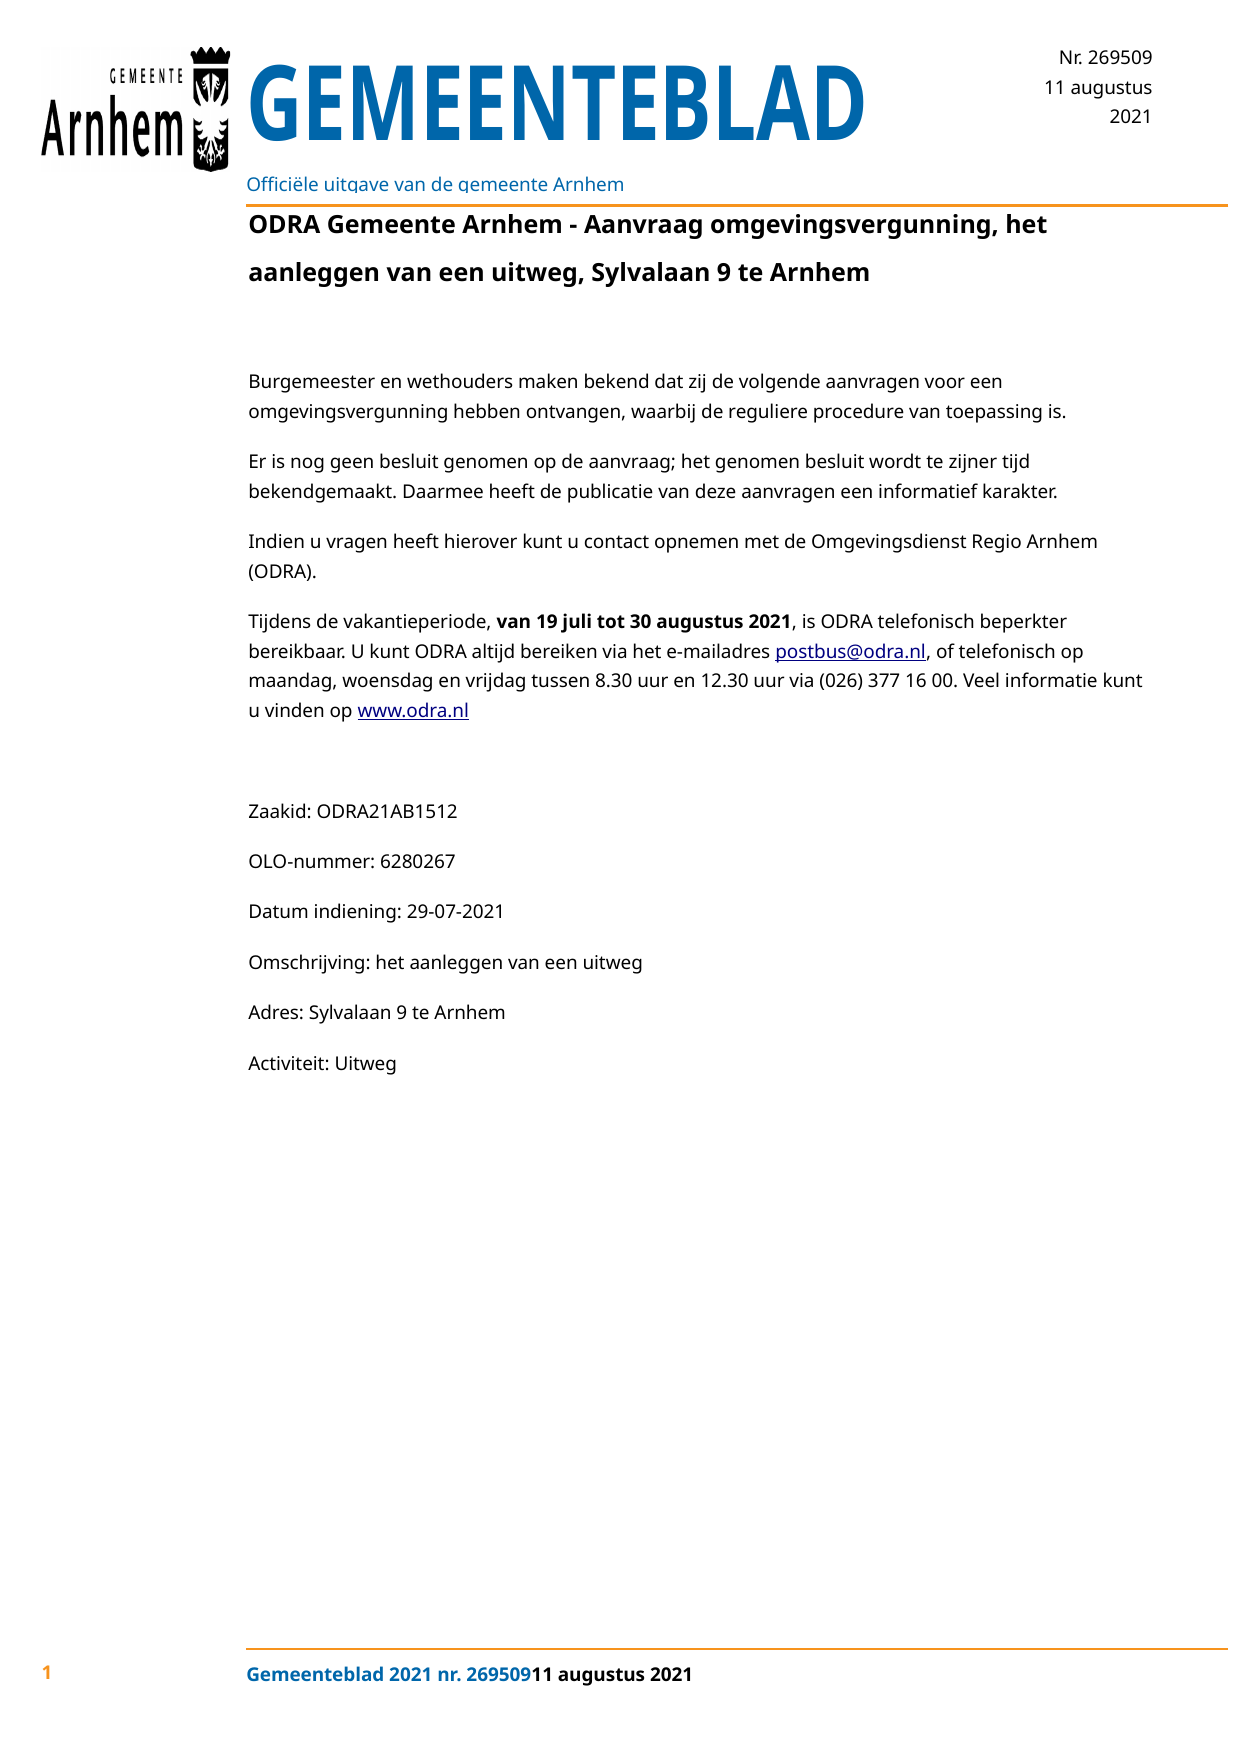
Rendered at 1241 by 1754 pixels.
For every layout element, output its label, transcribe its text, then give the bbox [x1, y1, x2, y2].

text ODRA Gemeente Arnhem - Aanvraag omgevingsvergunning, het aanleggen van een uitweg, Sylvalaan 9 te Arnhem [248, 207, 1152, 288]
text Er is nog geen besluit genomen op de aanvraag; het genomen besluit wordt te zijner tijd bekendgemaakt. Daarmee heeft de publicatie van deze aanvragen een informatief karakter. [248, 448, 1152, 504]
text Adres: Sylvalaan 9 te Arnhem [248, 999, 1152, 1025]
text Indien u vragen heeft hierover kunt u contact opnemen met de Omgevingsdienst Regio Arnhem (ODRA). [248, 528, 1152, 584]
text Zaakid: ODRA21AB1512 [248, 798, 1152, 824]
text Tijdens de vakantieperiode, van 19 juli tot 30 augustus 2021, is ODRA telefonisch beperkter bereikbaar. U kunt ODRA altijd bereiken via het e-mailadres postbus@odra.nl, of telefonisch op maandag, woensdag en vrijdag tussen 8.30 uur en 12.30 uur via (026) 377 16 00. Veel informatie kunt u vinden op www.odra.nl [248, 608, 1152, 723]
text Burgemeester en wethouders maken bekend dat zij de volgende aanvragen voor een omgevingsvergunning hebben ontvangen, waarbij de reguliere procedure van toepassing is. [248, 368, 1152, 424]
text Activiteit: Uitweg [248, 1050, 1152, 1076]
text Datum indiening: 29-07-2021 [248, 899, 1152, 924]
text Omschrijving: het aanleggen van een uitweg [248, 949, 1152, 975]
picture [41, 47, 231, 172]
text OLO-nummer: 6280267 [248, 848, 1152, 874]
